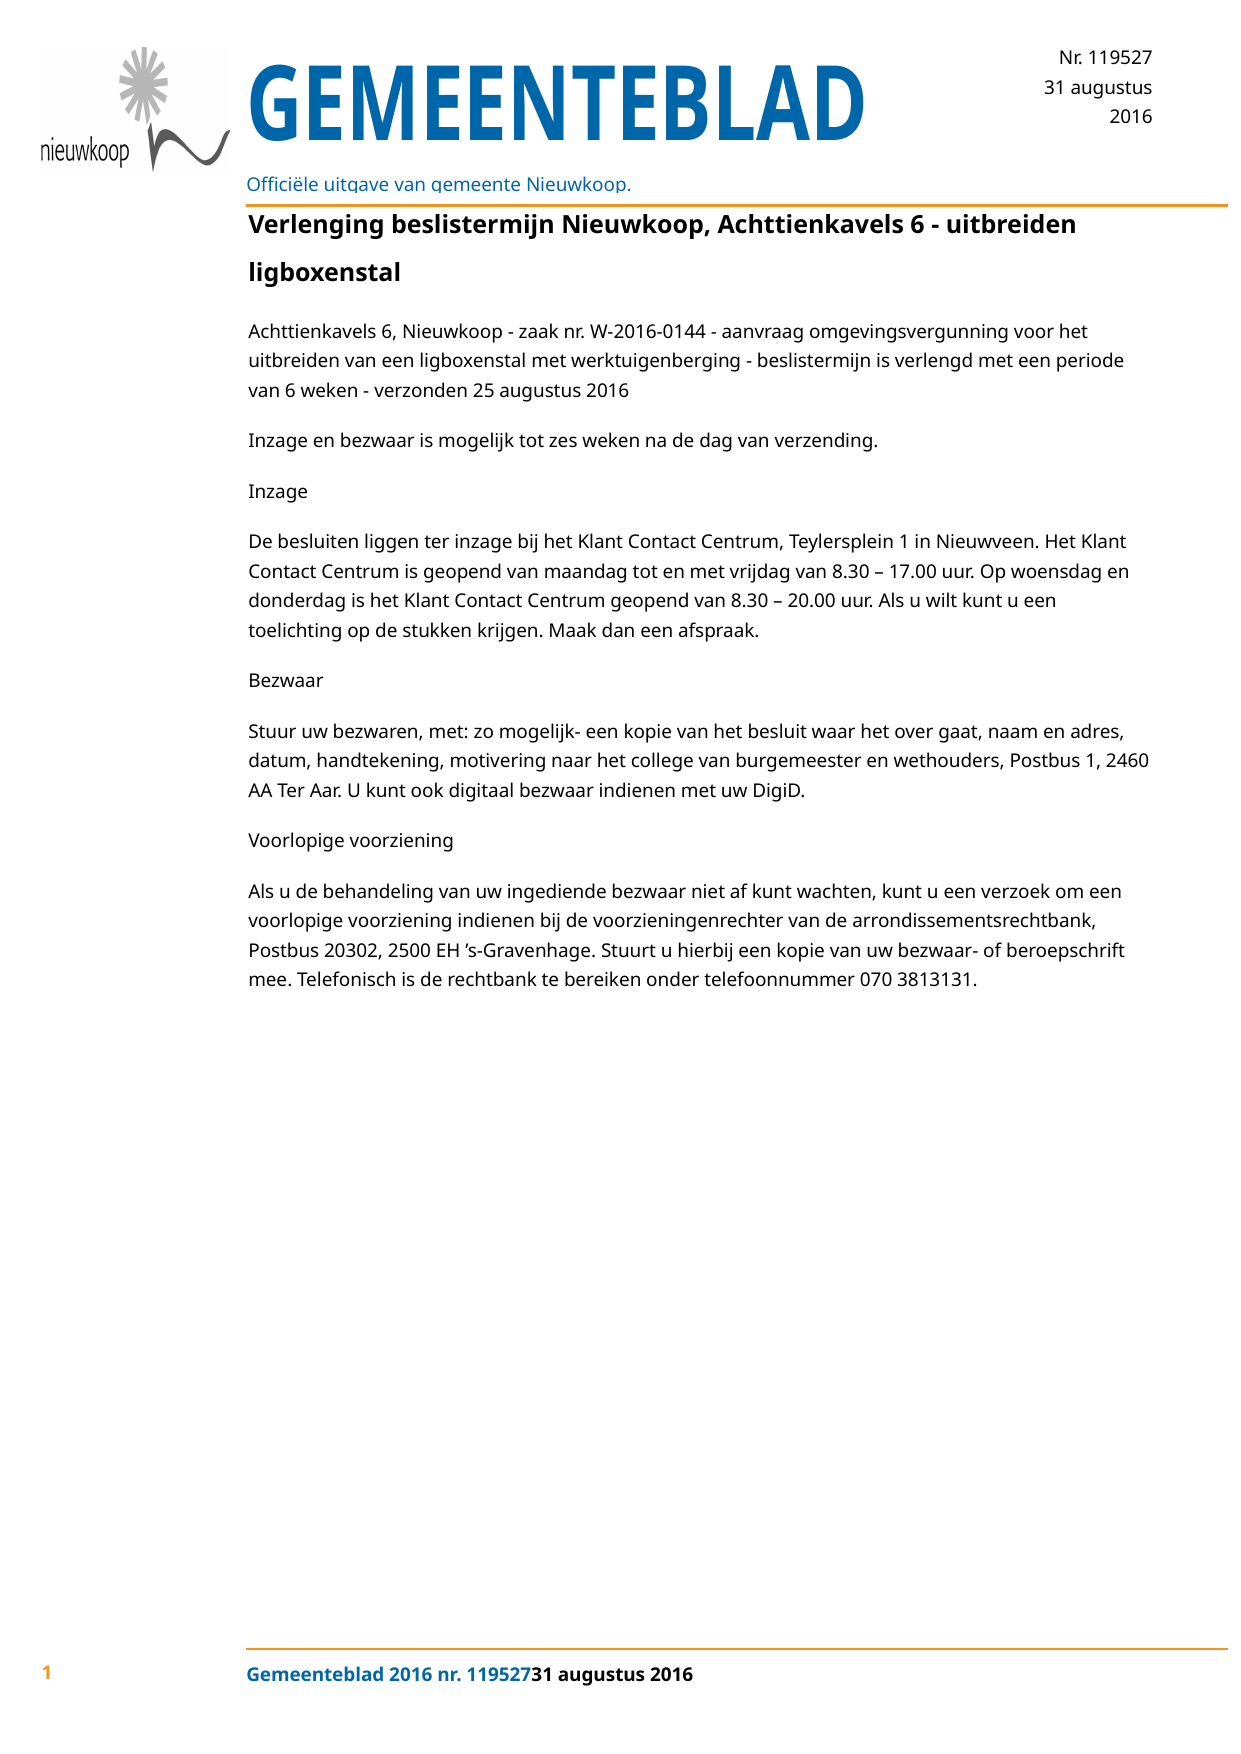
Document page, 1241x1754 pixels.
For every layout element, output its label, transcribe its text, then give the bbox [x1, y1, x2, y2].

text Achttienkavels 6, Nieuwkoop - zaak nr. W-2016-0144 - aanvraag omgevingsvergunning voor het uitbreiden van een ligboxenstal met werktuigenberging - beslistermijn is verlengd met een periode van 6 weken - verzonden 25 augustus 2016 [248, 318, 1152, 403]
text Inzage en bezwaar is mogelijk tot zes weken na de dag van verzending. [248, 427, 1152, 453]
text Inzage [248, 478, 1152, 504]
text Als u de behandeling van uw ingediende bezwaar niet af kunt wachten, kunt u een verzoek om een voorlopige voorziening indienen bij de voorzieningenrechter van de arrondissementsrechtbank, Postbus 20302, 2500 EH ’s-Gravenhage. Stuurt u hierbij een kopie van uw bezwaar- of beroepschrift mee. Telefonisch is de rechtbank te bereiken onder telefoonnummer 070 3813131. [248, 878, 1152, 992]
text Stuur uw bezwaren, met: zo mogelijk- een kopie van het besluit waar het over gaat, naam en adres, datum, handtekening, motivering naar het college van burgemeester en wethouders, Postbus 1, 2460 AA Ter Aar. U kunt ook digitaal bezwaar indienen met uw DigiD. [248, 718, 1152, 803]
text De besluiten liggen ter inzage bij het Klant Contact Centrum, Teylersplein 1 in Nieuwveen. Het Klant Contact Centrum is geopend van maandag tot en met vrijdag van 8.30 – 17.00 uur. Op woensdag en donderdag is het Klant Contact Centrum geopend van 8.30 – 20.00 uur. Als u wilt kunt u een toelichting op de stukken krijgen. Maak dan een afspraak. [248, 528, 1152, 643]
text Voorlopige voorziening [248, 827, 1152, 853]
text Bezwaar [248, 667, 1152, 693]
text Verlenging beslistermijn Nieuwkoop, Achttienkavels 6 - uitbreiden ligboxenstal [248, 207, 1152, 288]
picture [41, 47, 231, 172]
